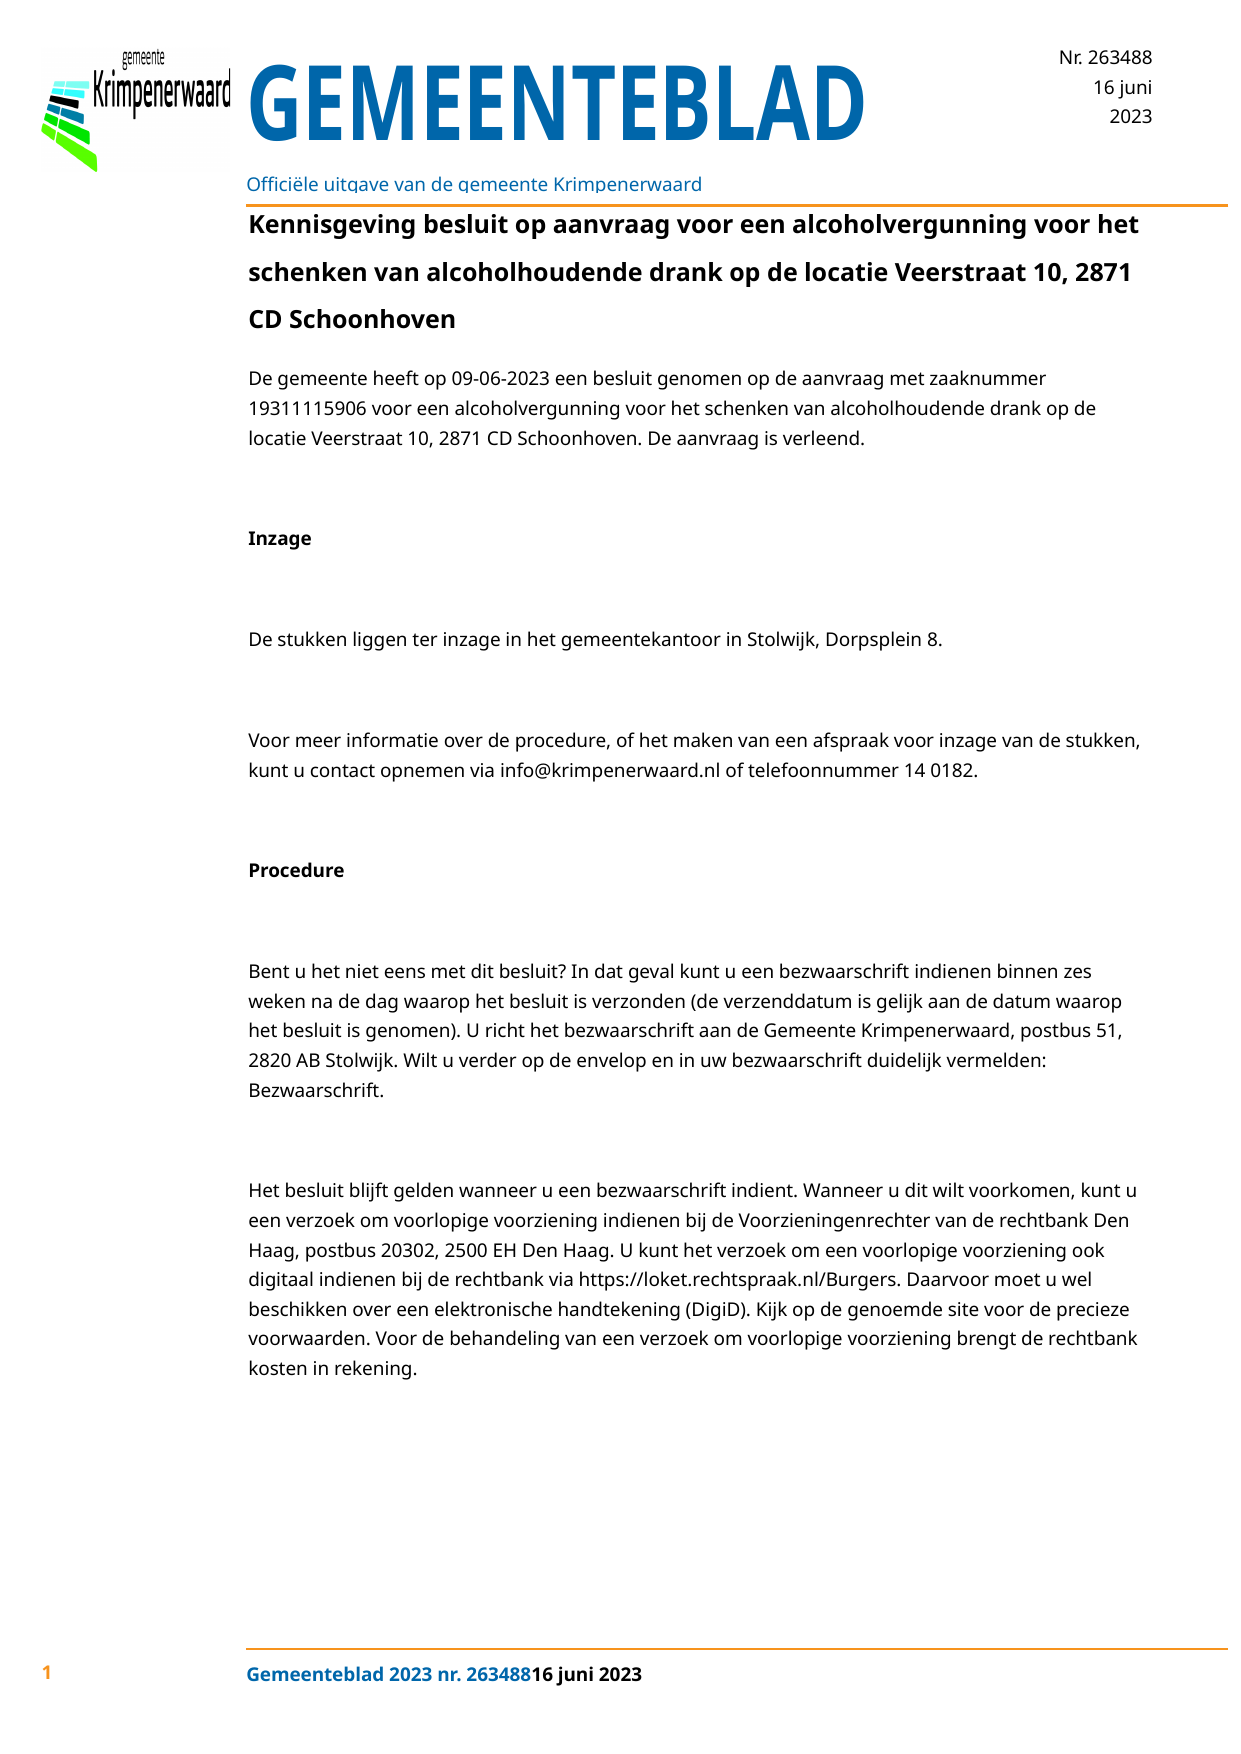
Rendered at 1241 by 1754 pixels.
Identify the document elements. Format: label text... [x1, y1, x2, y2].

text Bent u het niet eens met dit besluit? In dat geval kunt u een bezwaarschrift indienen binnen zes weken na de dag waarop het besluit is verzonden (de verzenddatum is gelijk aan de datum waarop het besluit is genomen). U richt het bezwaarschrift aan de Gemeente Krimpenerwaard, postbus 51, 2820 AB Stolwijk. Wilt u verder op de envelop en in uw bezwaarschrift duidelijk vermelden: Bezwaarschrift. [248, 958, 1152, 1102]
text Inzage [248, 526, 1152, 551]
text Het besluit blijft gelden wanneer u een bezwaarschrift indient. Wanneer u dit wilt voorkomen, kunt u een verzoek om voorlopige voorziening indienen bij de Voorzieningenrechter van de rechtbank Den Haag, postbus 20302, 2500 EH Den Haag. U kunt het verzoek om een voorlopige voorziening ook digitaal indienen bij de rechtbank via https://loket.rechtspraak.nl/Burgers. Daarvoor moet u wel beschikken over een elektronische handtekening (DigiD). Kijk op de genoemde site voor de precieze voorwaarden. Voor de behandeling van een verzoek om voorlopige voorziening brengt de rechtbank kosten in rekening. [248, 1178, 1152, 1381]
text Voor meer informatie over de procedure, of het maken van een afspraak voor inzage van de stukken, kunt u contact opnemen via info@krimpenerwaard.nl of telefoonnummer 14 0182. [248, 727, 1152, 782]
text Kennisgeving besluit op aanvraag voor een alcoholvergunning voor het schenken van alcoholhoudende drank op de locatie Veerstraat 10, 2871 CD Schoonhoven [248, 207, 1152, 336]
picture [41, 47, 231, 172]
text Procedure [248, 858, 1152, 883]
text De stukken liggen ter inzage in het gemeentekantoor in Stolwijk, Dorpsplein 8. [248, 626, 1152, 652]
text De gemeente heeft op 09-06-2023 een besluit genomen op de aanvraag met zaaknummer 19311115906 voor een alcoholvergunning voor het schenken van alcoholhoudende drank op de locatie Veerstraat 10, 2871 CD Schoonhoven. De aanvraag is verleend. [248, 366, 1152, 450]
